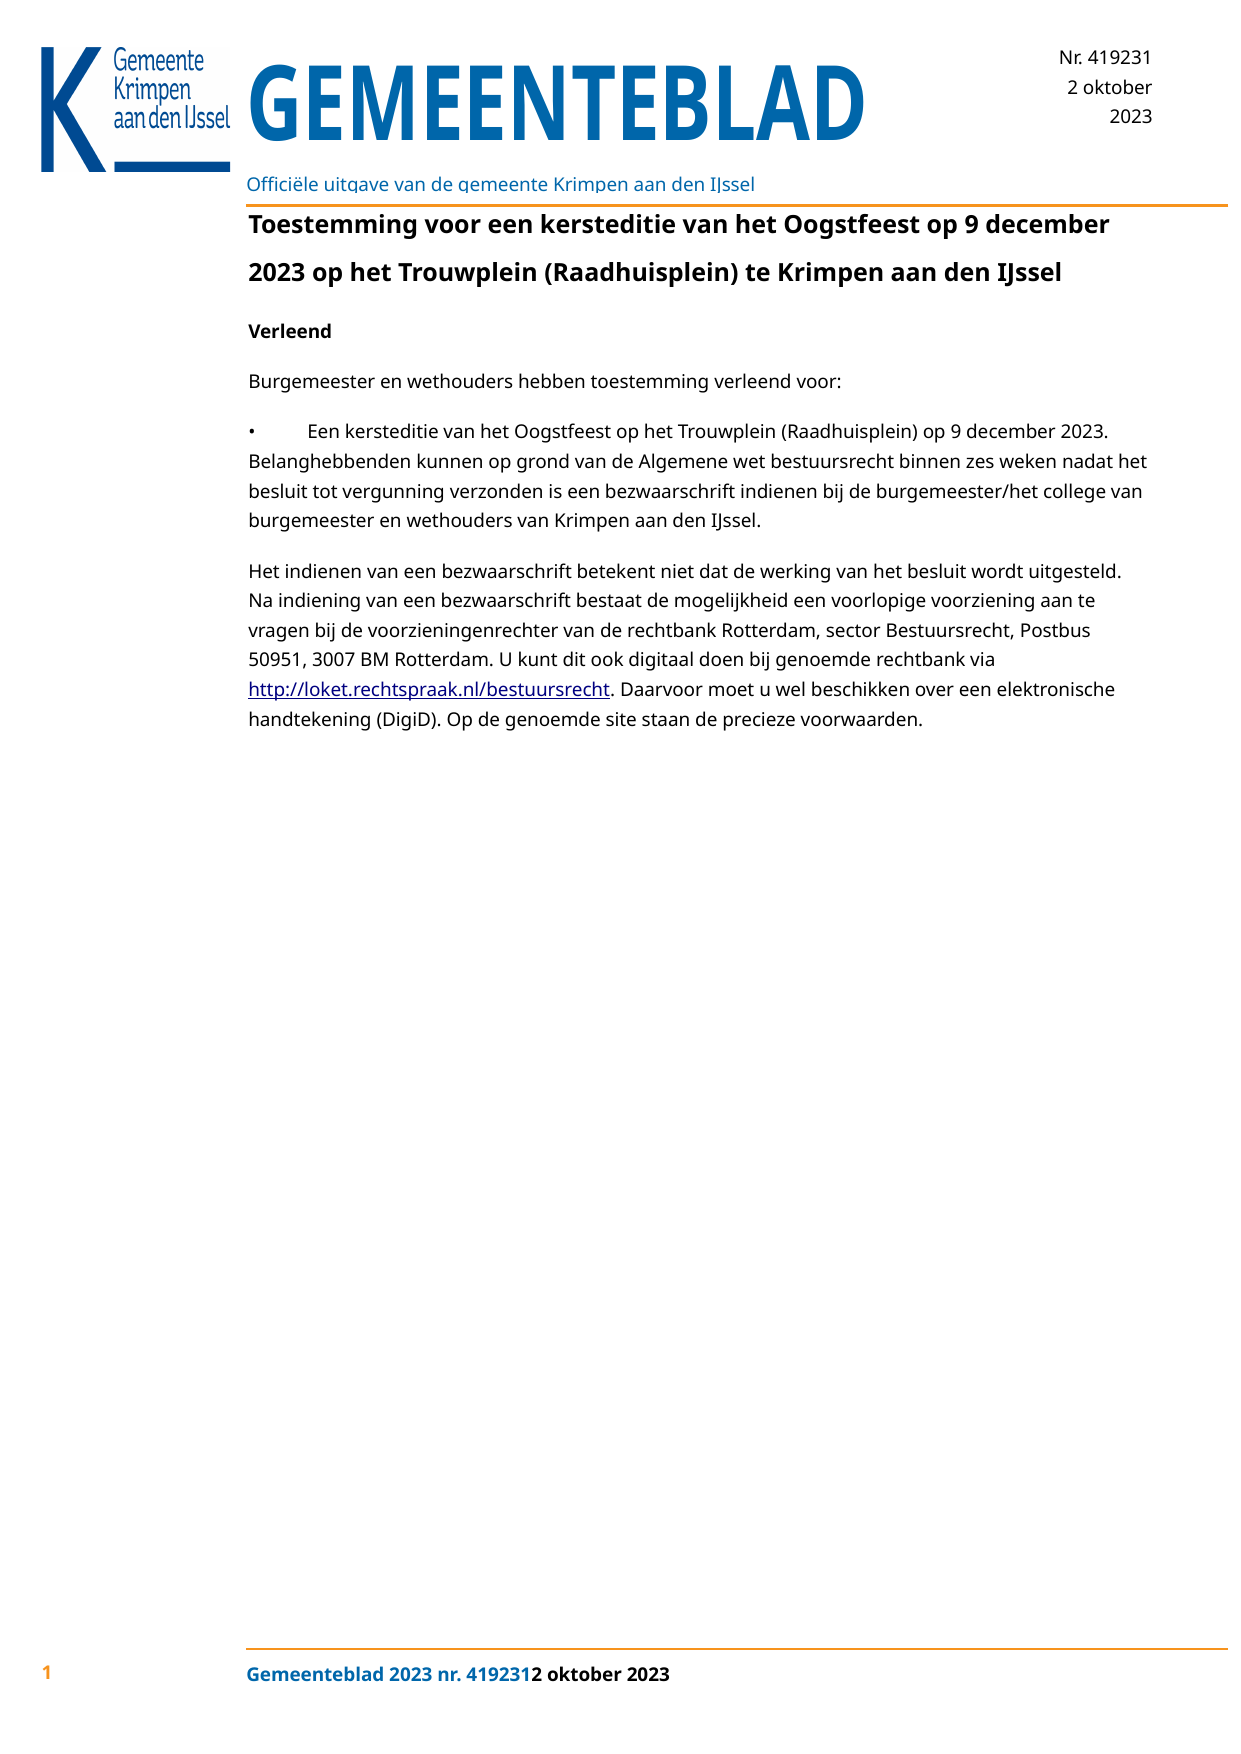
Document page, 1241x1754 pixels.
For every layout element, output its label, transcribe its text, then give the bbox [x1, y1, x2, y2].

text Burgemeester en wethouders hebben toestemming verleend voor: [248, 368, 1152, 394]
picture [41, 47, 231, 172]
text Toestemming voor een kersteditie van het Oogstfeest op 9 december 2023 op het Trouwplein (Raadhuisplein) te Krimpen aan den IJssel [248, 207, 1152, 288]
text Belanghebbenden kunnen op grond van de Algemene wet bestuursrecht binnen zes weken nadat het besluit tot vergunning verzonden is een bezwaarschrift indienen bij de burgemeester/het college van burgemeester en wethouders van Krimpen aan den IJssel. [248, 448, 1152, 533]
text Verleend [248, 318, 1152, 344]
list Een kersteditie van het Oogstfeest op het Trouwplein (Raadhuisplein) op 9 december 2023. [248, 419, 1152, 444]
text Het indienen van een bezwaarschrift betekent niet dat de werking van het besluit wordt uitgesteld. Na indiening van een bezwaarschrift bestaat de mogelijkheid een voorlopige voorziening aan te vragen bij de voorzieningenrechter van de rechtbank Rotterdam, sector Bestuursrecht, Postbus 50951, 3007 BM Rotterdam. U kunt dit ook digitaal doen bij genoemde rechtbank via http://loket.rechtspraak.nl/bestuursrecht. Daarvoor moet u wel beschikken over een elektronische handtekening (DigiD). Op de genoemde site staan de precieze voorwaarden. [248, 558, 1152, 732]
